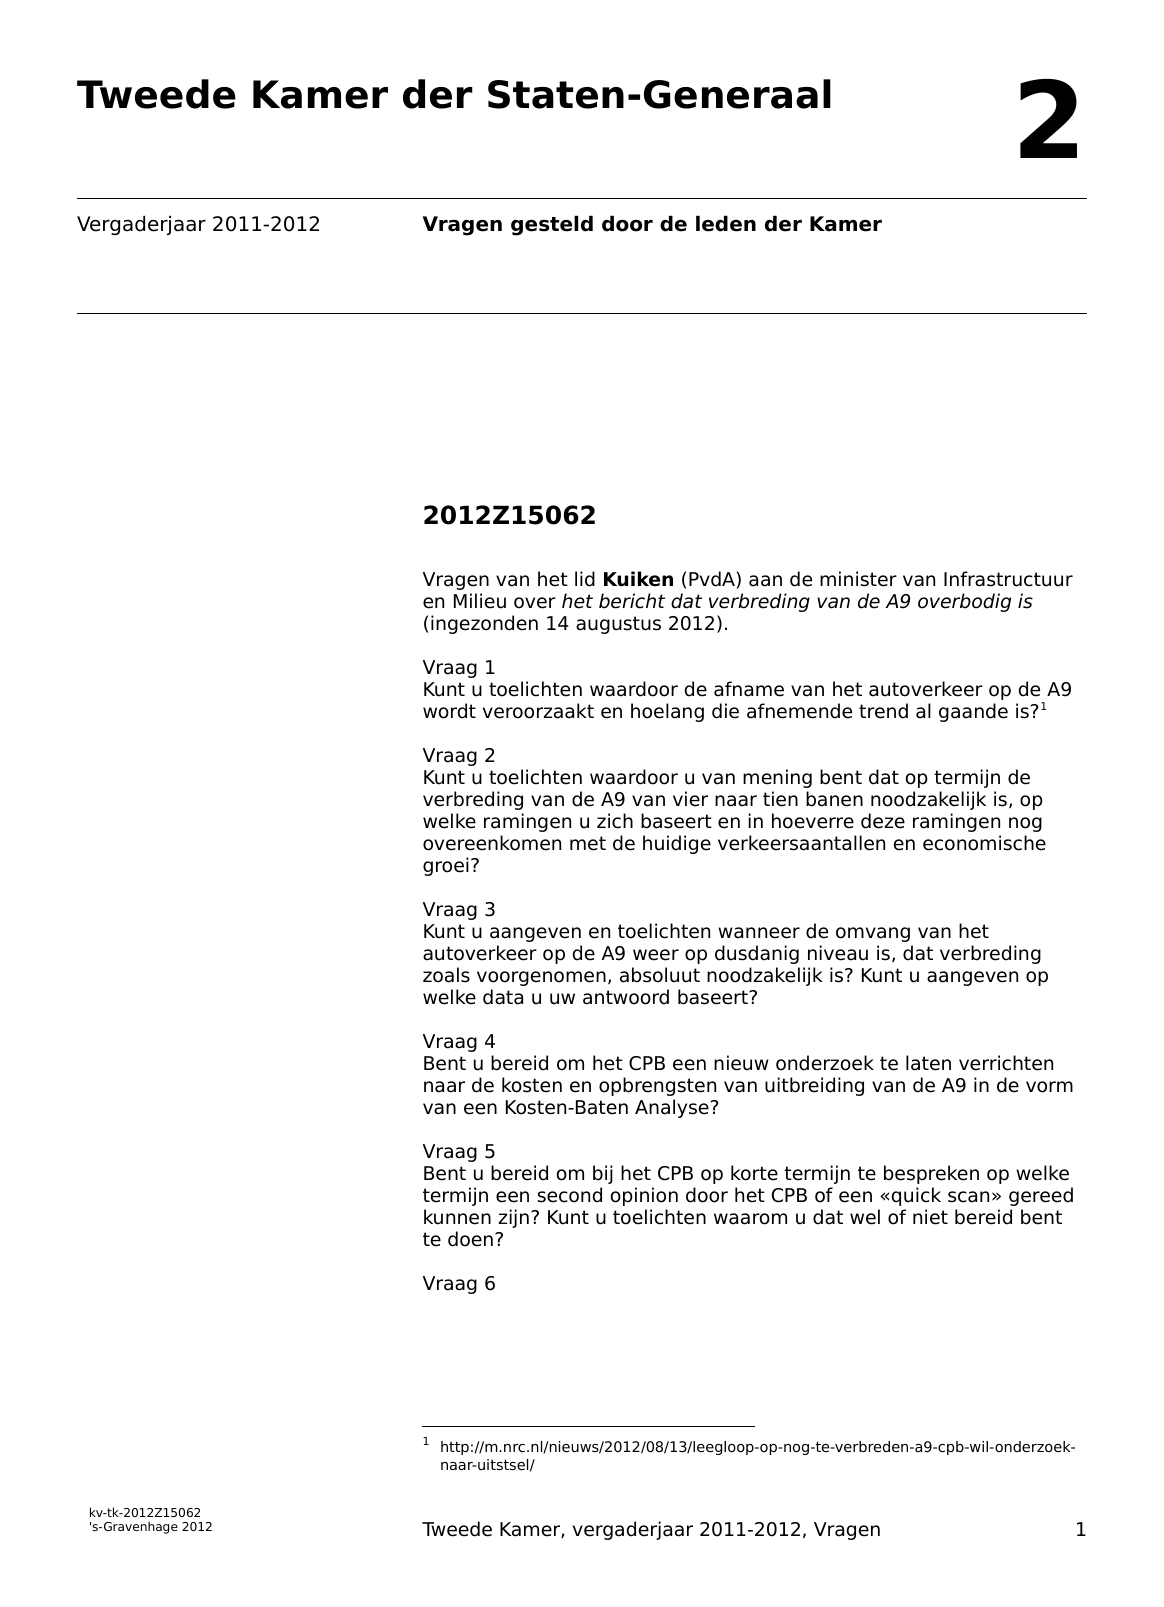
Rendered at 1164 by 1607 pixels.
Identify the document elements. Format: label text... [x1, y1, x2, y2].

text Kunt u aangeven en toelichten wanneer de omvang van het autoverkeer op de A9 weer op dusdanig niveau is, dat verbreding zoals voorgenomen, absoluut noodzakelijk is? Kunt u aangeven op welke data u uw antwoord baseert? [422, 921, 1087, 1009]
text Vragen van het lid Kuiken (PvdA) aan de minister van Infrastructuur en Milieu over het bericht dat verbreding van de A9 overbodig is (ingezonden 14 augustus 2012). [422, 569, 1087, 635]
text http://m.nrc.nl/nieuws/2012/08/13/leegloop-op-nog-te-verbreden-a9-cpb-wil-onderzoek-naar-uitstsel/ [422, 1435, 1087, 1474]
text Kunt u toelichten waardoor u van mening bent dat op termijn de verbreding van de A9 van vier naar tien banen noodzakelijk is, op welke ramingen u zich baseert en in hoeverre deze ramingen nog overeenkomen met de huidige verkeersaantallen en economische groei? [422, 767, 1087, 877]
text kv-tk-2012Z15062 [88, 1506, 323, 1520]
text Kunt u toelichten waardoor de afname van het autoverkeer op de A9 wordt veroorzaakt en hoelang die afnemende trend al gaande is? [422, 679, 1087, 723]
table_cell Vergaderjaar 2011-2012 [77, 199, 422, 313]
text Bent u bereid om het CPB een nieuw onderzoek te laten verrichten naar de kosten en opbrengsten van uitbreiding van de A9 in de vorm van een Kosten-Baten Analyse? [422, 1053, 1087, 1119]
text 2012Z15062 [422, 501, 1087, 531]
table_header 2 [886, 59, 1087, 198]
text Vraag 2 [422, 745, 1087, 767]
text Vraag 6 [422, 1273, 1087, 1295]
text Vraag 4 [422, 1031, 1087, 1053]
text 's-Gravenhage 2012 [88, 1520, 323, 1534]
table_cell Vragen gesteld door de leden der Kamer [422, 199, 1087, 313]
table_header Tweede Kamer der Staten-Generaal [77, 59, 886, 198]
text Vraag 1 [422, 657, 1087, 679]
text Vraag 5 [422, 1141, 1087, 1163]
text Vraag 3 [422, 899, 1087, 921]
text Bent u bereid om bij het CPB op korte termijn te bespreken op welke termijn een second opinion door het CPB of een «quick scan» gereed kunnen zijn? Kunt u toelichten waarom u dat wel of niet bereid bent te doen? [422, 1163, 1087, 1251]
